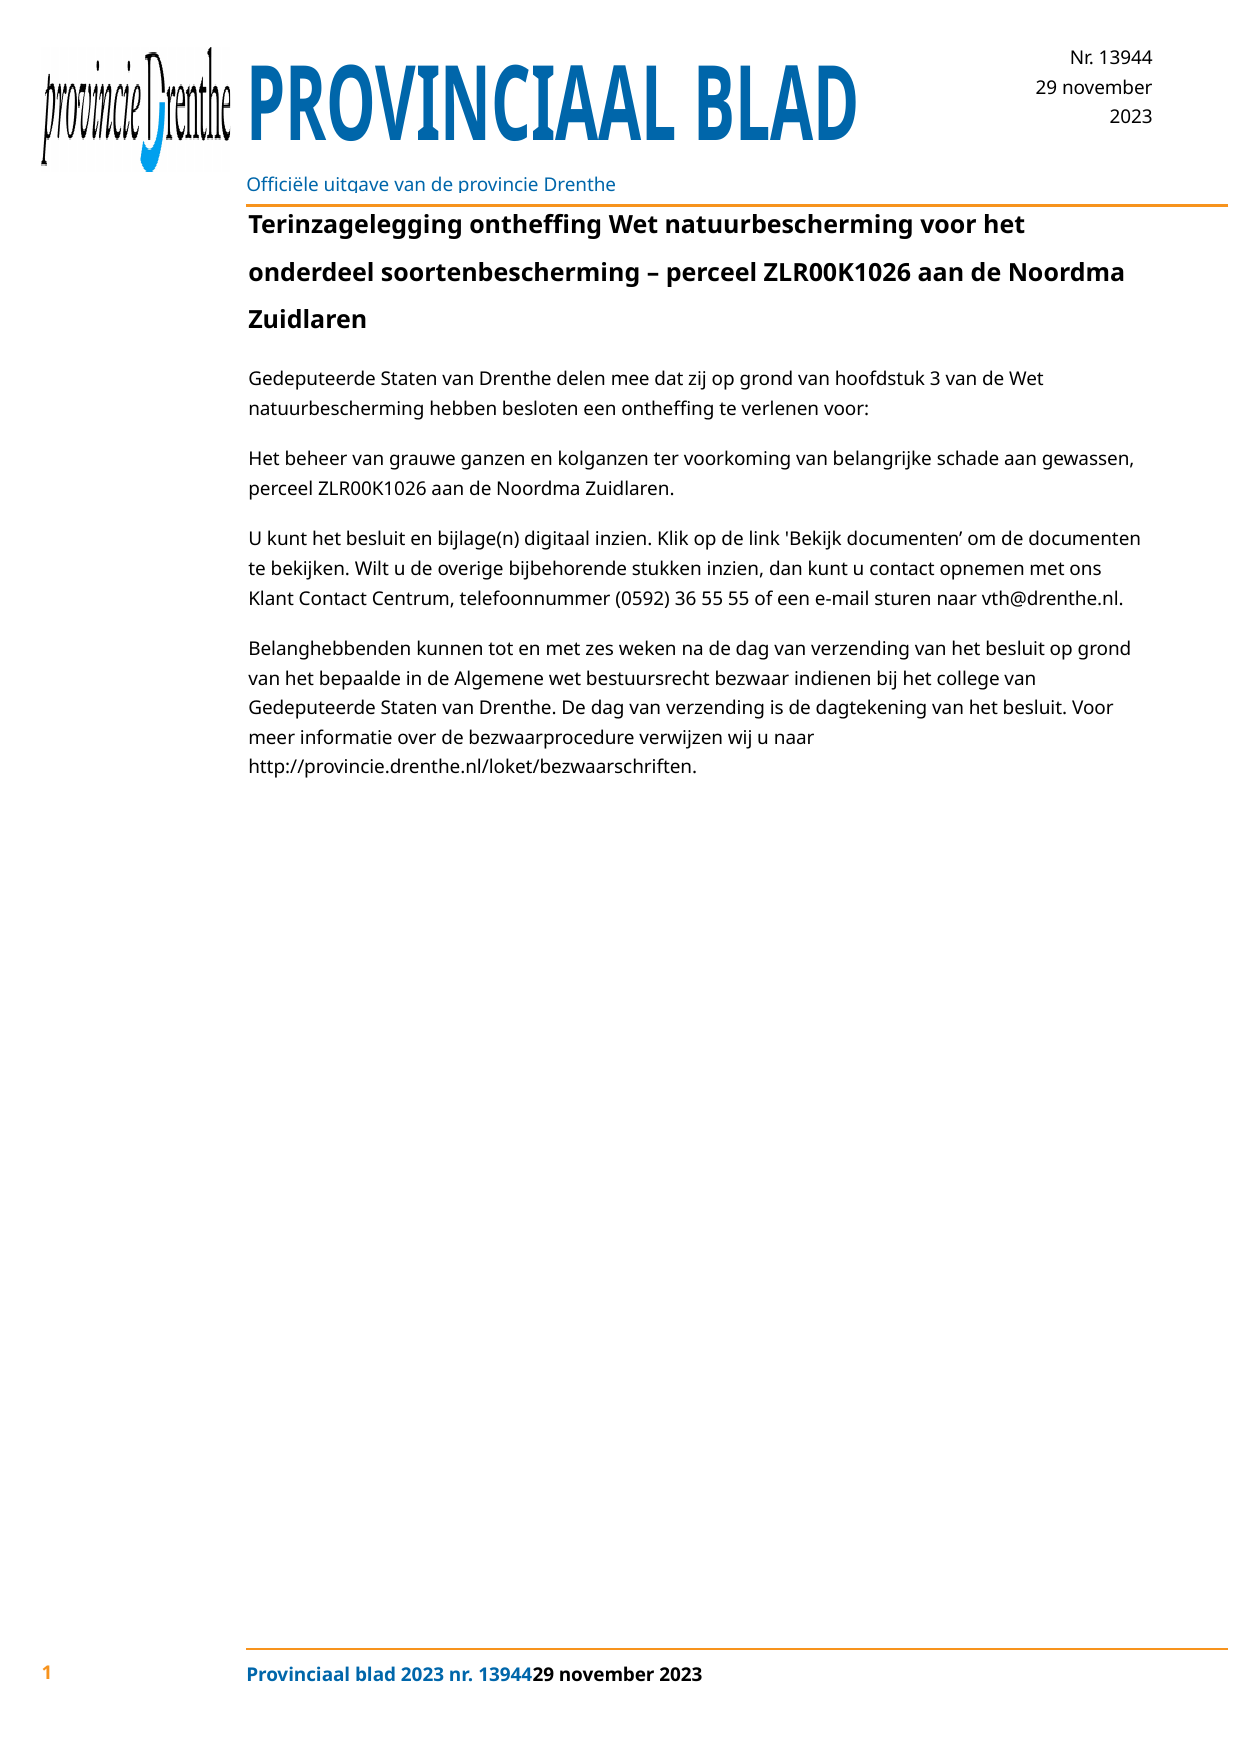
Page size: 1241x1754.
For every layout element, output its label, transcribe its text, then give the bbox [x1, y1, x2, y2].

text Het beheer van grauwe ganzen en kolganzen ter voorkoming van belangrijke schade aan gewassen, perceel ZLR00K1026 aan de Noordma Zuidlaren. [248, 446, 1152, 501]
text Terinzagelegging ontheffing Wet natuurbescherming voor het onderdeel soortenbescherming – perceel ZLR00K1026 aan de Noordma Zuidlaren [248, 207, 1152, 336]
text U kunt het besluit en bijlage(n) digitaal inzien. Klik op de link 'Bekijk documenten’ om de documenten te bekijken. Wilt u de overige bijbehorende stukken inzien, dan kunt u contact opnemen met ons Klant Contact Centrum, telefoonnummer (0592) 36 55 55 of een e-mail sturen naar vth@drenthe.nl. [248, 526, 1152, 610]
text Belanghebbenden kunnen tot en met zes weken na de dag van verzending van het besluit op grond van het bepaalde in de Algemene wet bestuursrecht bezwaar indienen bij het college van Gedeputeerde Staten van Drenthe. De dag van verzending is de dagtekening van het besluit. Voor meer informatie over de bezwaarprocedure verwijzen wij u naar http://provincie.drenthe.nl/loket/bezwaarschriften. [248, 635, 1152, 779]
picture [41, 47, 231, 172]
text Gedeputeerde Staten van Drenthe delen mee dat zij op grond van hoofdstuk 3 van de Wet natuurbescherming hebben besloten een ontheffing te verlenen voor: [248, 366, 1152, 421]
